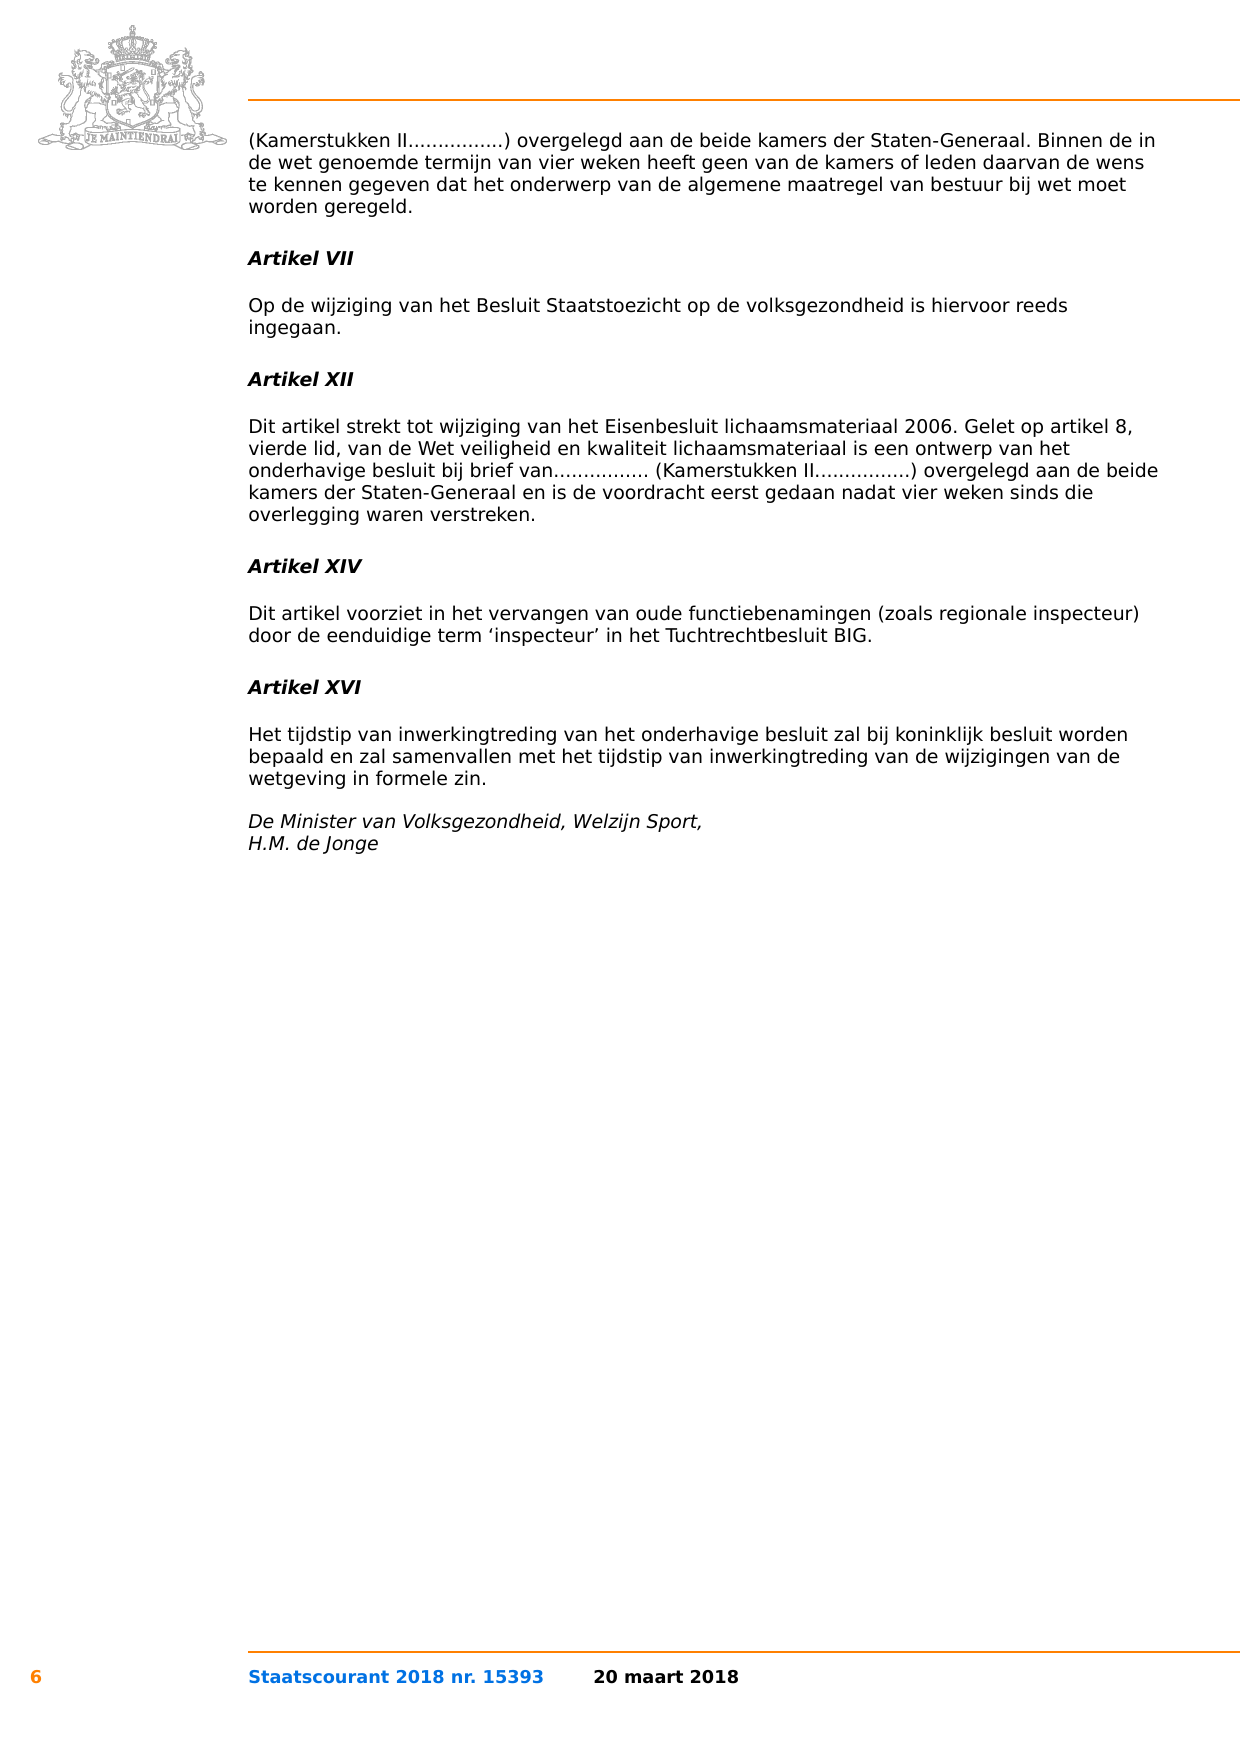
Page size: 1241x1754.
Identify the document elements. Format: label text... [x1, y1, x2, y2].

text Het tijdstip van inwerkingtreding van het onderhavige besluit zal bij koninklijk besluit worden bepaald en zal samenvallen met het tijdstip van inwerkingtreding van de wijzigingen van de wetgeving in formele zin. [248, 723, 1163, 789]
subtitle Artikel VII [248, 248, 1163, 270]
subtitle Artikel XVI [248, 677, 1163, 698]
text (Kamerstukken II................) overgelegd aan de beide kamers der Staten-Generaal. Binnen de in de wet genoemde termijn van vier weken heeft geen van de kamers of leden daarvan de wens te kennen gegeven dat het onderwerp van de algemene maatregel van bestuur bij wet moet worden geregeld. [248, 130, 1163, 218]
text De Minister van Volksgezondheid, Welzijn Sport, H.M. de Jonge [248, 811, 1163, 855]
text Op de wijziging van het Besluit Staatstoezicht op de volksgezondheid is hiervoor reeds ingegaan. [248, 295, 1163, 339]
subtitle Artikel XII [248, 369, 1163, 391]
text Dit artikel voorziet in het vervangen van oude functiebenamingen (zoals regionale inspecteur) door de eenduidige term ‘inspecteur’ in het Tuchtrechtbesluit BIG. [248, 603, 1163, 647]
subtitle Artikel XIV [248, 556, 1163, 578]
text Dit artikel strekt tot wijziging van het Eisenbesluit lichaamsmateriaal 2006. Gelet op artikel 8, vierde lid, van de Wet veiligheid en kwaliteit lichaamsmateriaal is een ontwerp van het onderhavige besluit bij brief van................ (Kamerstukken II................) overgelegd aan de beide kamers der Staten-Generaal en is de voordracht eerst gedaan nadat vier weken sinds die overlegging waren verstreken. [248, 416, 1163, 526]
picture [38, 25, 227, 150]
